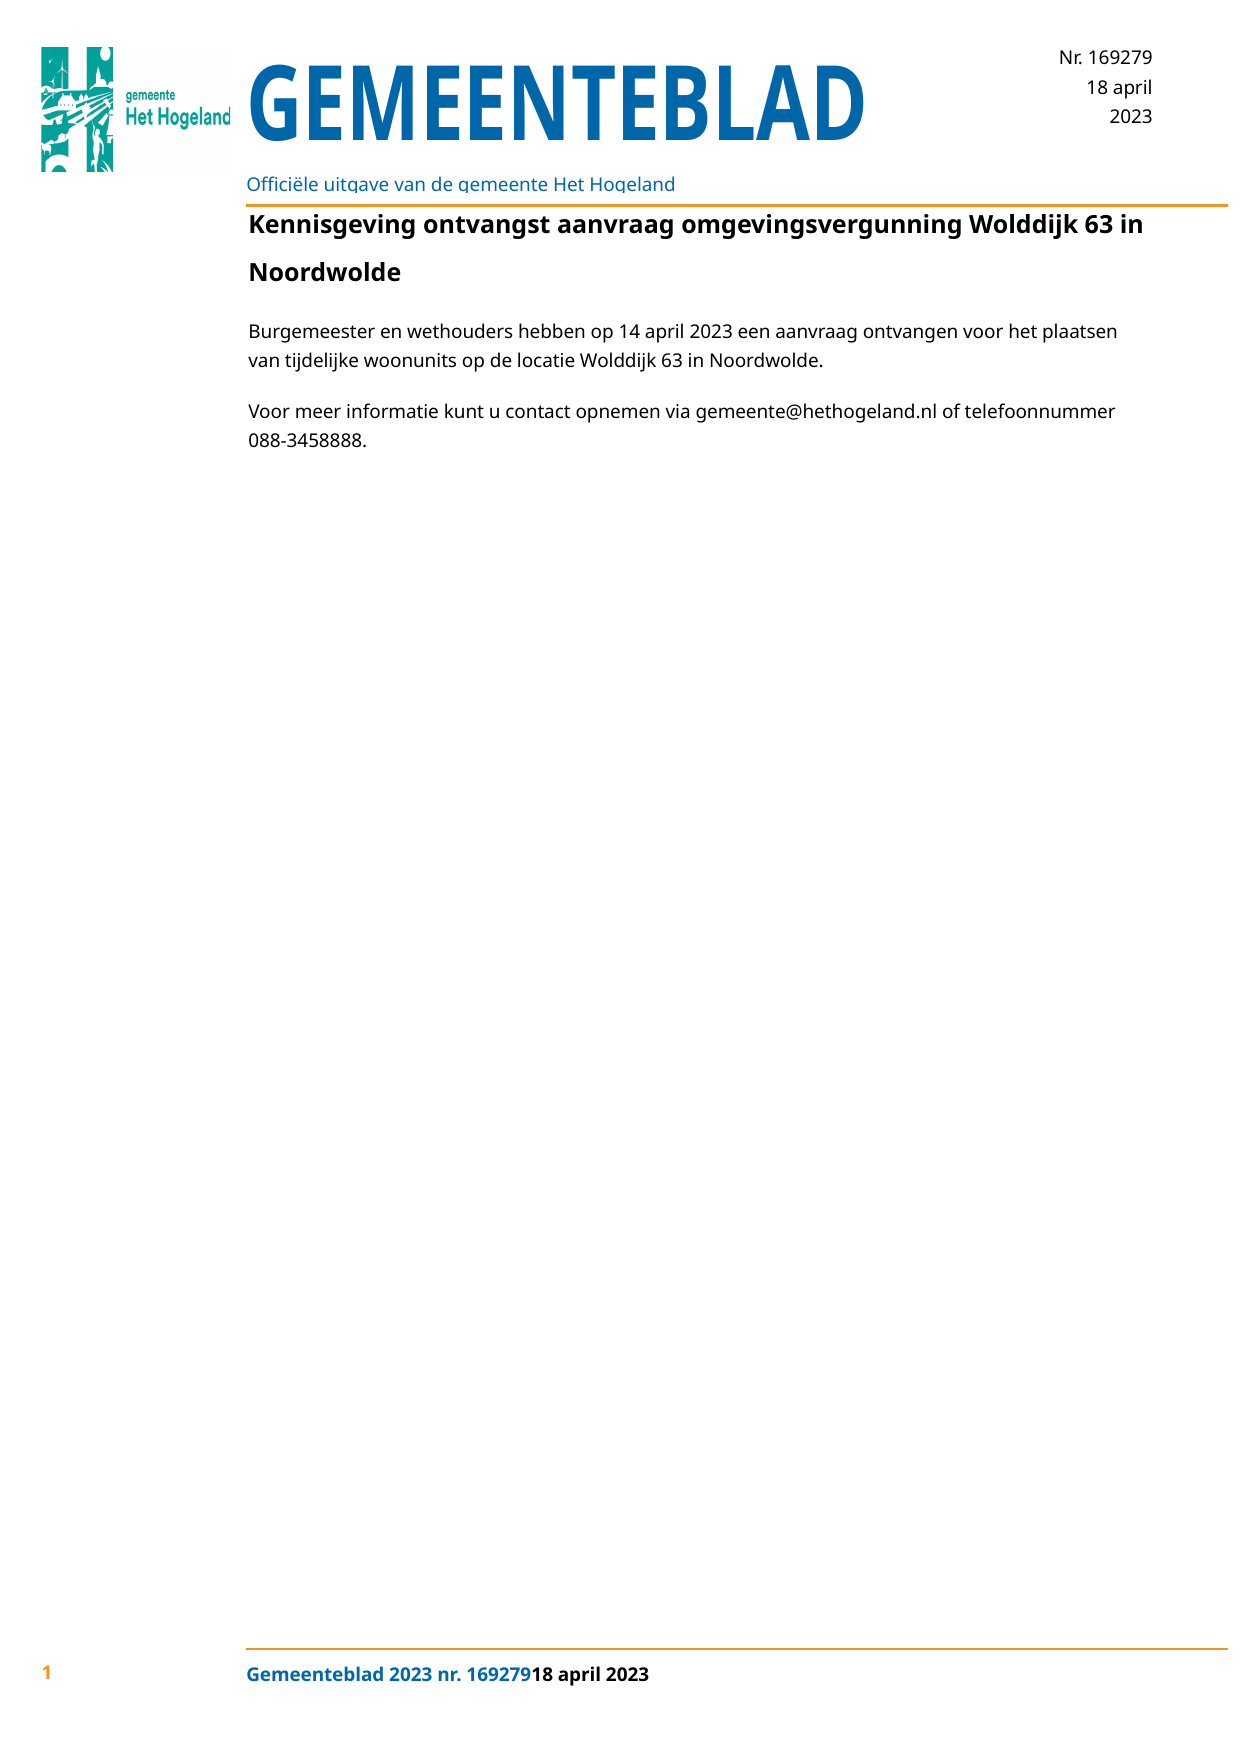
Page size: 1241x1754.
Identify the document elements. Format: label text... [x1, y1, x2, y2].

text Kennisgeving ontvangst aanvraag omgevingsvergunning Wolddijk 63 in Noordwolde [248, 207, 1152, 288]
picture [41, 47, 231, 172]
text Burgemeester en wethouders hebben op 14 april 2023 een aanvraag ontvangen voor het plaatsen van tijdelijke woonunits op de locatie Wolddijk 63 in Noordwolde. [248, 318, 1152, 373]
text Voor meer informatie kunt u contact opnemen via gemeente@hethogeland.nl of telefoonnummer 088-3458888. [248, 398, 1152, 453]
